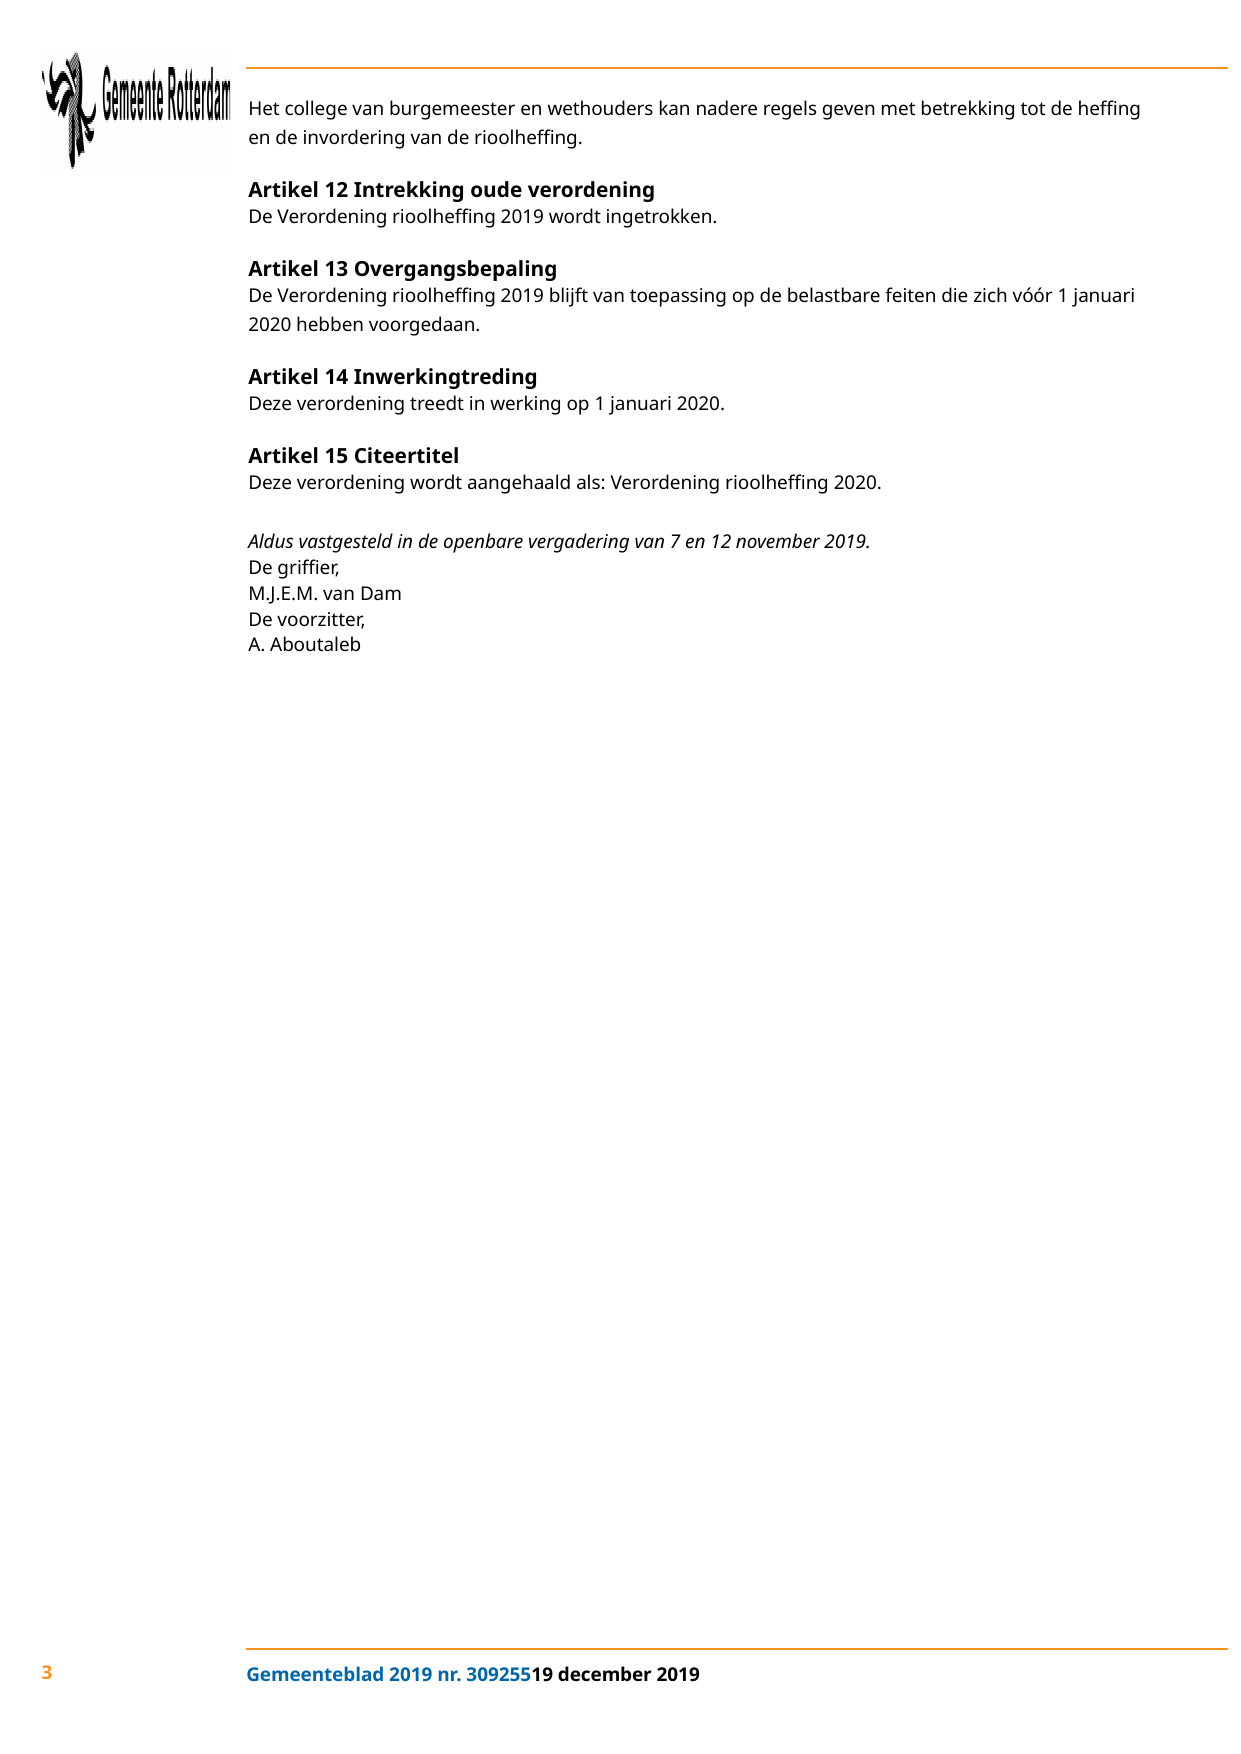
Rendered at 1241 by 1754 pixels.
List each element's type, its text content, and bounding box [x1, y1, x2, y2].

text Artikel 15 Citeertitel [248, 441, 1152, 469]
text Artikel 14 Inwerkingtreding [248, 362, 1152, 391]
text Artikel 12 Intrekking oude verordening [248, 175, 1152, 203]
text Aldus vastgesteld in de openbare vergadering van 7 en 12 november 2019. [248, 528, 1152, 554]
text M.J.E.M. van Dam [248, 580, 1152, 606]
text De Verordening rioolheffing 2019 blijft van toepassing op de belastbare feiten die zich vóór 1 januari 2020 hebben voorgedaan. [248, 282, 1152, 337]
picture [41, 47, 231, 172]
text De griffier, [248, 554, 1152, 580]
text Deze verordening wordt aangehaald als: Verordening rioolheffing 2020. [248, 469, 1152, 495]
text De Verordening rioolheffing 2019 wordt ingetrokken. [248, 203, 1152, 229]
text Het college van burgemeester en wethouders kan nadere regels geven met betrekking tot de heffing en de invordering van de rioolheffing. [248, 95, 1152, 150]
text Artikel 13 Overgangsbepaling [248, 254, 1152, 282]
text De voorzitter, [248, 606, 1152, 631]
text A. Aboutaleb [248, 631, 1152, 657]
text Deze verordening treedt in werking op 1 januari 2020. [248, 391, 1152, 416]
